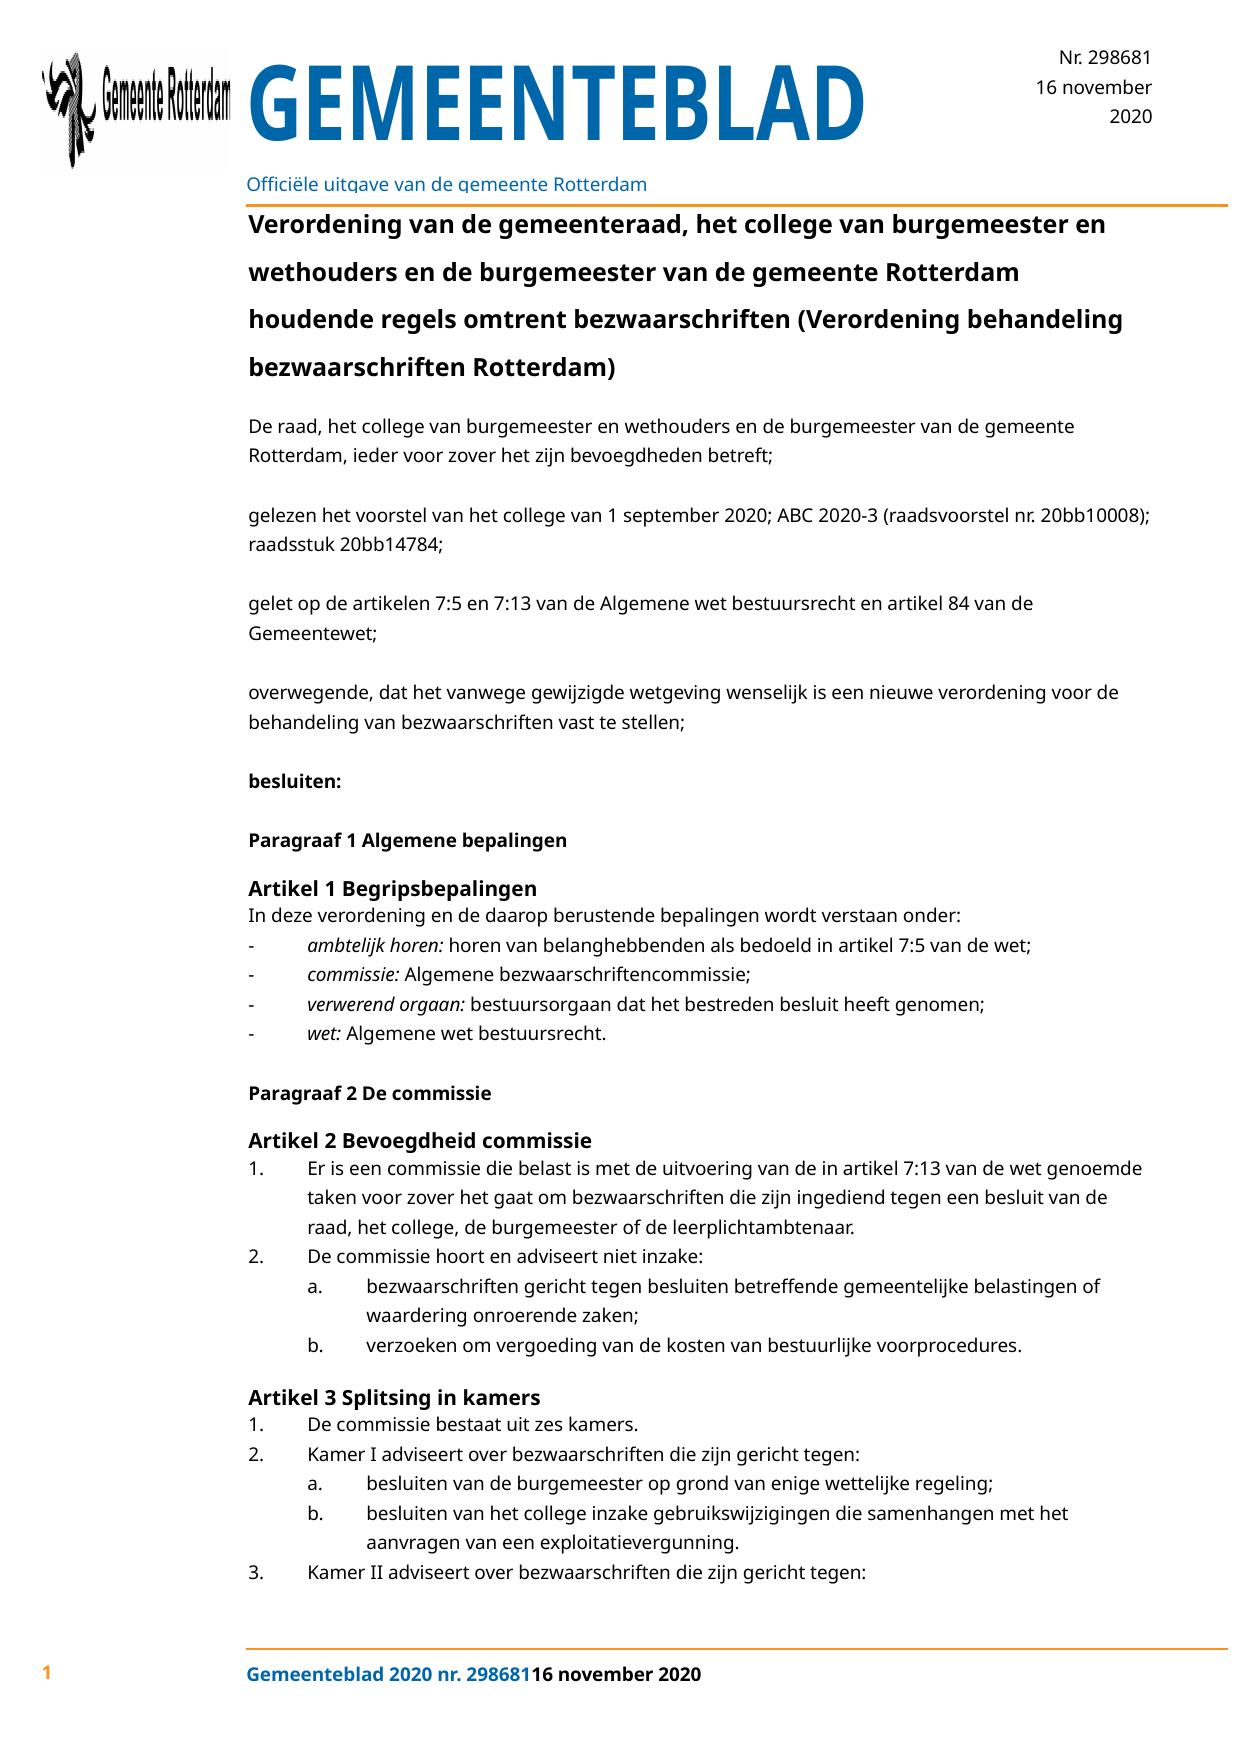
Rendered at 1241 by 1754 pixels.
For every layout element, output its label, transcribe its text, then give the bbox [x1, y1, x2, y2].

text Paragraaf 2 De commissie [248, 1080, 1152, 1106]
text gelet op de artikelen 7:5 en 7:13 van de Algemene wet bestuursrecht en artikel 84 van de Gemeentewet; [248, 591, 1152, 646]
text overwegende, dat het vanwege gewijzigde wetgeving wenselijk is een nieuwe verordening voor de behandeling van bezwaarschriften vast te stellen; [248, 679, 1152, 735]
list Er is een commissie die belast is met de uitvoering van de in artikel 7:13 van de wet genoemde taken voor zover het gaat om bezwaarschriften die zijn ingediend tegen een besluit van de raad, het college, de burgemeester of de leerplichtambtenaar. [248, 1155, 1152, 1240]
picture [41, 47, 231, 172]
text besluiten: [248, 768, 1152, 794]
list verzoeken om vergoeding van de kosten van bestuurlijke voorprocedures. [307, 1332, 1152, 1358]
text Paragraaf 1 Algemene bepalingen [248, 827, 1152, 853]
list Kamer I adviseert over bezwaarschriften die zijn gericht tegen: [248, 1441, 1152, 1466]
text De raad, het college van burgemeester en wethouders en de burgemeester van de gemeente Rotterdam, ieder voor zover het zijn bevoegdheden betreft; [248, 413, 1152, 468]
list commissie: Algemene bezwaarschriftencommissie; [248, 961, 1152, 987]
text Artikel 1 Begripsbepalingen [248, 874, 1152, 902]
list wet: Algemene wet bestuursrecht. [248, 1021, 1152, 1046]
list Kamer II adviseert over bezwaarschriften die zijn gericht tegen: [248, 1559, 1152, 1585]
text Artikel 2 Bevoegdheid commissie [248, 1126, 1152, 1155]
list besluiten van de burgemeester op grond van enige wettelijke regeling; [307, 1470, 1152, 1496]
text gelezen het voorstel van het college van 1 september 2020; ABC 2020-3 (raadsvoorstel nr. 20bb10008); raadsstuk 20bb14784; [248, 502, 1152, 557]
text Artikel 3 Splitsing in kamers [248, 1383, 1152, 1411]
list verwerend orgaan: bestuursorgaan dat het bestreden besluit heeft genomen; [248, 991, 1152, 1017]
list bezwaarschriften gericht tegen besluiten betreffende gemeentelijke belastingen of waardering onroerende zaken; [307, 1273, 1152, 1328]
list ambtelijk horen: horen van belanghebbenden als bedoeld in artikel 7:5 van de wet; [248, 932, 1152, 958]
text In deze verordening en de daarop berustende bepalingen wordt verstaan onder: [248, 902, 1152, 928]
list besluiten van het college inzake gebruikswijzigingen die samenhangen met het aanvragen van een exploitatievergunning. [307, 1500, 1152, 1555]
list De commissie hoort en adviseert niet inzake: [248, 1243, 1152, 1269]
text Verordening van de gemeenteraad, het college van burgemeester en wethouders en de burgemeester van de gemeente Rotterdam houdende regels omtrent bezwaarschriften (Verordening behandeling bezwaarschriften Rotterdam) [248, 207, 1152, 384]
list De commissie bestaat uit zes kamers. [248, 1411, 1152, 1437]
